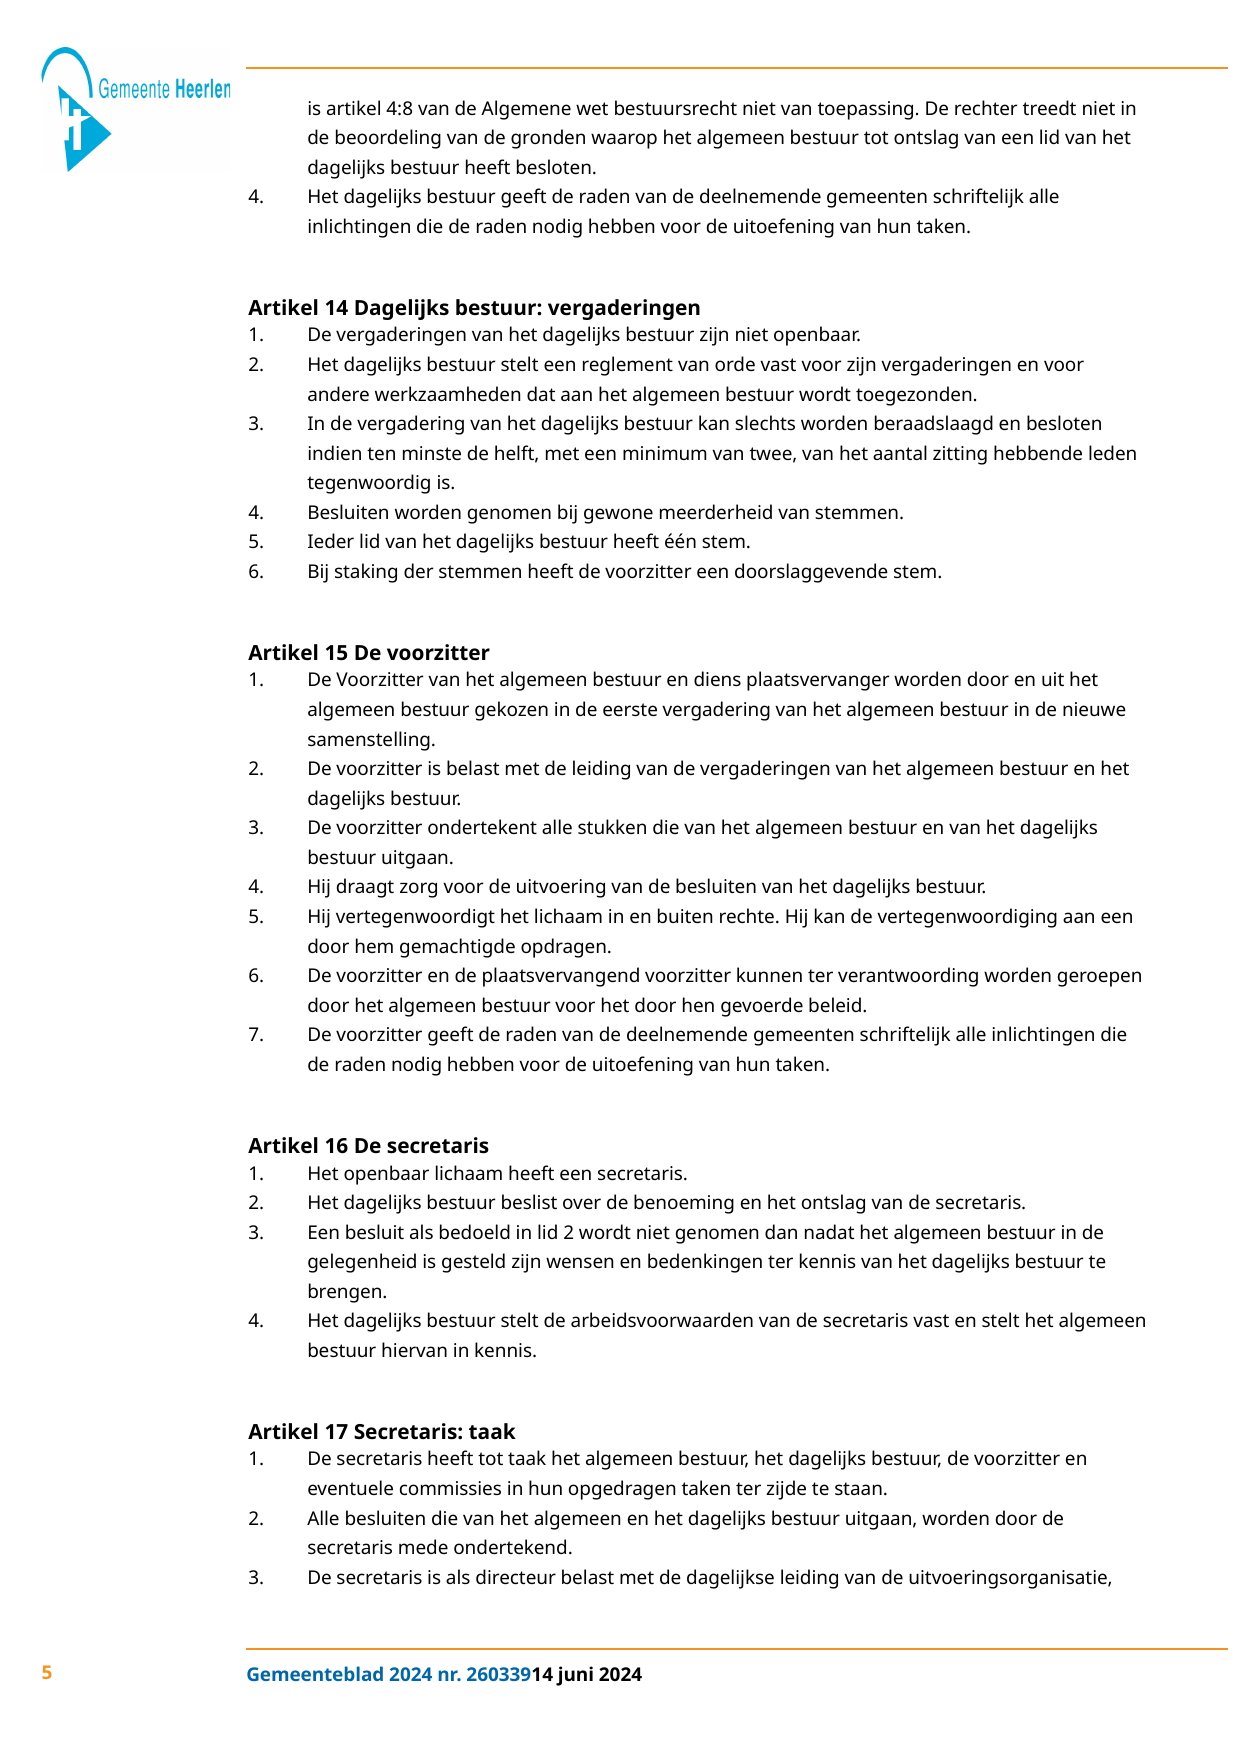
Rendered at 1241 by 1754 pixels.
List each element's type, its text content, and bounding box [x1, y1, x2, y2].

list Hij draagt zorg voor de uitvoering van de besluiten van het dagelijks bestuur. [248, 874, 1152, 899]
list Het dagelijks bestuur stelt een reglement van orde vast voor zijn vergaderingen en voor andere werkzaamheden dat aan het algemeen bestuur wordt toegezonden. [248, 351, 1152, 406]
list Alle besluiten die van het algemeen en het dagelijks bestuur uitgaan, worden door de secretaris mede ondertekend. [248, 1505, 1152, 1560]
list De Voorzitter van het algemeen bestuur en diens plaatsvervanger worden door en uit het algemeen bestuur gekozen in de eerste vergadering van het algemeen bestuur in de nieuwe samenstelling. [248, 667, 1152, 752]
picture [41, 47, 231, 172]
text Artikel 17 Secretaris: taak [248, 1417, 1152, 1446]
list De voorzitter is belast met de leiding van de vergaderingen van het algemeen bestuur en het dagelijks bestuur. [248, 755, 1152, 811]
text Artikel 14 Dagelijks bestuur: vergaderingen [248, 293, 1152, 322]
list Bij staking der stemmen heeft de voorzitter een doorslaggevende stem. [248, 558, 1152, 584]
list Besluiten worden genomen bij gewone meerderheid van stemmen. [248, 499, 1152, 525]
list In de vergadering van het dagelijks bestuur kan slechts worden beraadslaagd en besloten indien ten minste de helft, met een minimum van twee, van het aantal zitting hebbende leden tegenwoordig is. [248, 410, 1152, 495]
text Artikel 16 De secretaris [248, 1131, 1152, 1160]
text Artikel 15 De voorzitter [248, 638, 1152, 667]
list Het dagelijks bestuur geeft de raden van de deelnemende gemeenten schriftelijk alle inlichtingen die de raden nodig hebben voor de uitoefening van hun taken. [248, 183, 1152, 239]
list is artikel 4:8 van de Algemene wet bestuursrecht niet van toepassing. De rechter treedt niet in de beoordeling van de gronden waarop het algemeen bestuur tot ontslag van een lid van het dagelijks bestuur heeft besloten. [248, 95, 1152, 180]
list Het dagelijks bestuur beslist over de benoeming en het ontslag van de secretaris. [248, 1189, 1152, 1215]
list De secretaris heeft tot taak het algemeen bestuur, het dagelijks bestuur, de voorzitter en eventuele commissies in hun opgedragen taken ter zijde te staan. [248, 1446, 1152, 1501]
list Een besluit als bedoeld in lid 2 wordt niet genomen dan nadat het algemeen bestuur in de gelegenheid is gesteld zijn wensen en bedenkingen ter kennis van het dagelijks bestuur te brengen. [248, 1219, 1152, 1304]
list De voorzitter geeft de raden van de deelnemende gemeenten schriftelijk alle inlichtingen die de raden nodig hebben voor de uitoefening van hun taken. [248, 1022, 1152, 1077]
list De secretaris is als directeur belast met de dagelijkse leiding van de uitvoeringsorganisatie, [248, 1564, 1152, 1590]
list De voorzitter ondertekent alle stukken die van het algemeen bestuur en van het dagelijks bestuur uitgaan. [248, 814, 1152, 870]
list Hij vertegenwoordigt het lichaam in en buiten rechte. Hij kan de vertegenwoordiging aan een door hem gemachtigde opdragen. [248, 903, 1152, 959]
list De voorzitter en de plaatsvervangend voorzitter kunnen ter verantwoording worden geroepen door het algemeen bestuur voor het door hen gevoerde beleid. [248, 962, 1152, 1018]
picture [41, 47, 59, 70]
list Ieder lid van het dagelijks bestuur heeft één stem. [248, 529, 1152, 554]
list Het dagelijks bestuur stelt de arbeidsvoorwaarden van de secretaris vast en stelt het algemeen bestuur hiervan in kennis. [248, 1308, 1152, 1363]
list Het openbaar lichaam heeft een secretaris. [248, 1160, 1152, 1185]
list De vergaderingen van het dagelijks bestuur zijn niet openbaar. [248, 322, 1152, 347]
